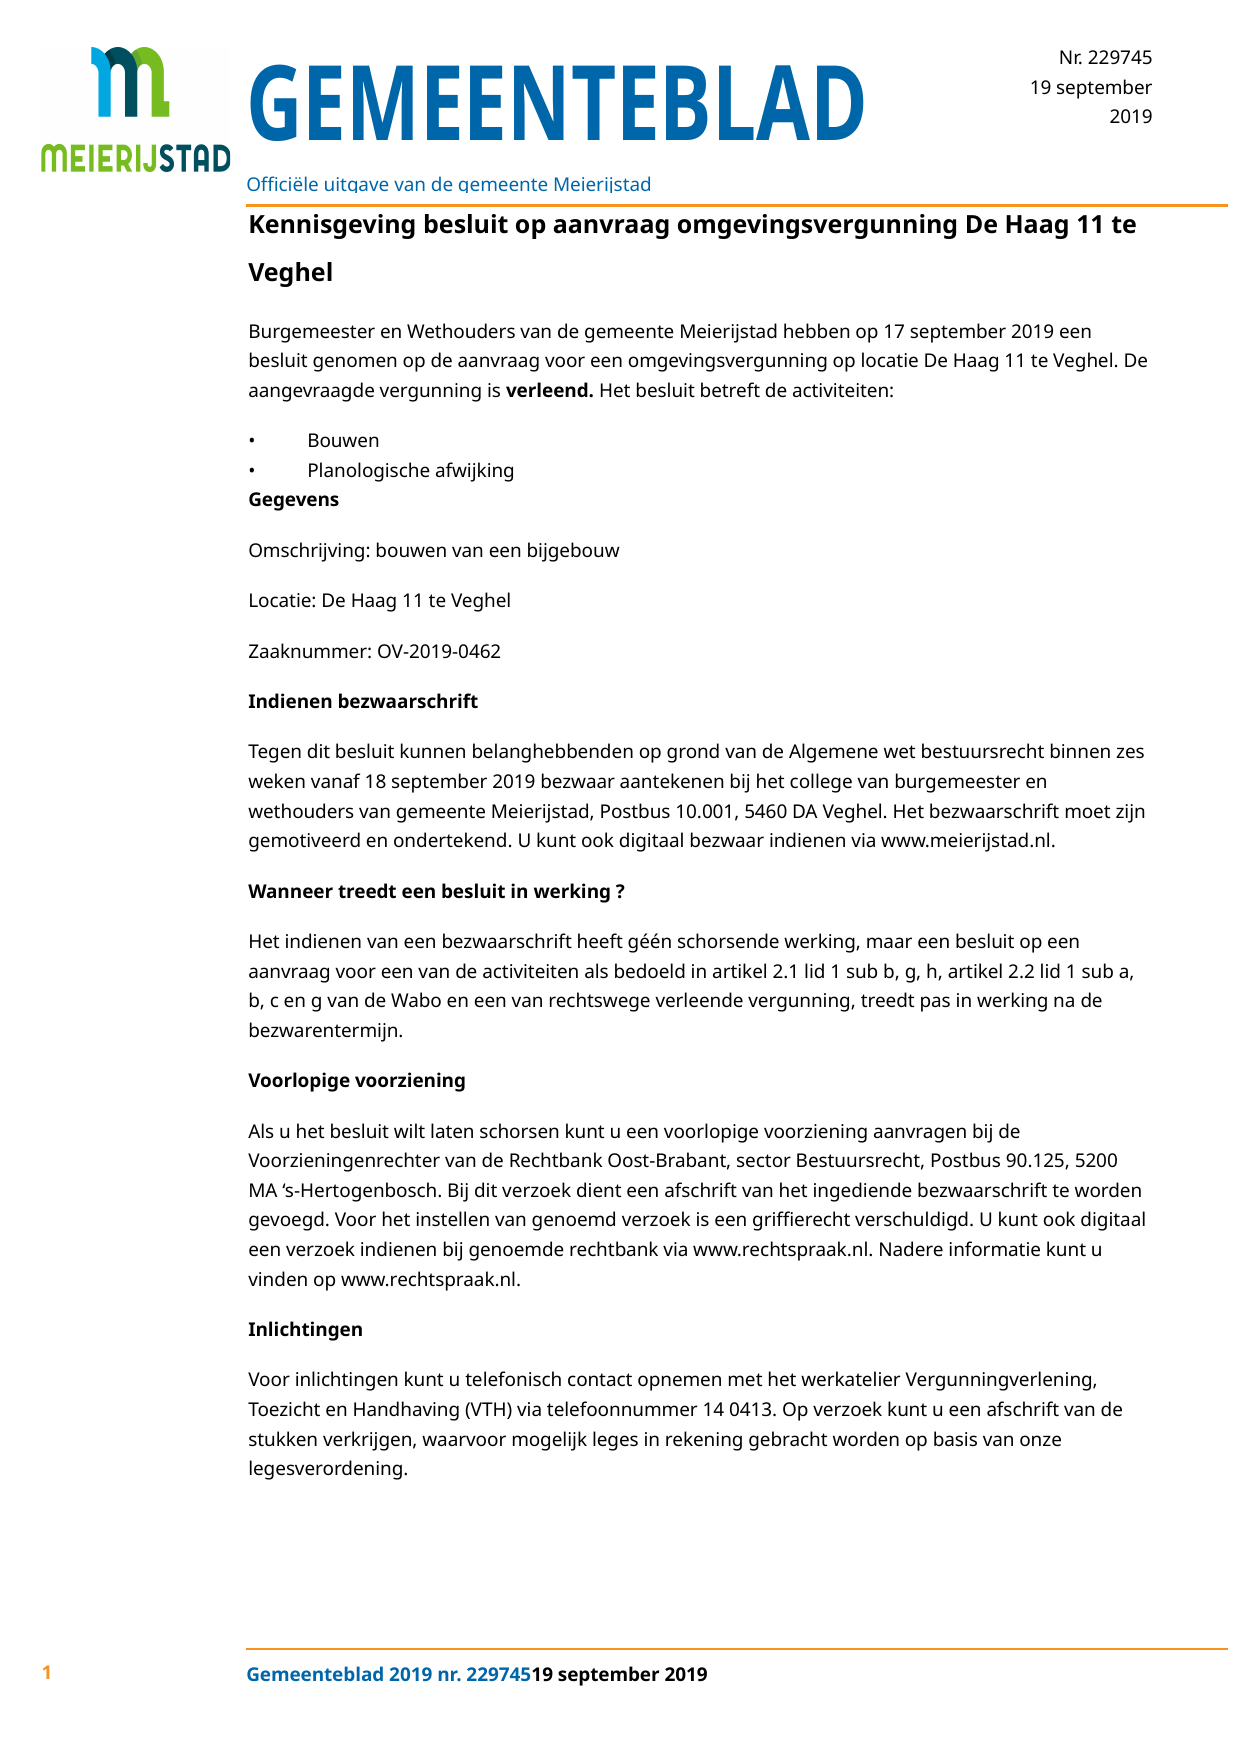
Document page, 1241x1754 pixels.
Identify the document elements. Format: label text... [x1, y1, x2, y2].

text Gegevens [248, 487, 1152, 512]
text Locatie: De Haag 11 te Veghel [248, 587, 1152, 613]
picture [41, 47, 231, 172]
text Tegen dit besluit kunnen belanghebbenden op grond van de Algemene wet bestuursrecht binnen zes weken vanaf 18 september 2019 bezwaar aantekenen bij het college van burgemeester en wethouders van gemeente Meierijstad, Postbus 10.001, 5460 DA Veghel. Het bezwaarschrift moet zijn gemotiveerd en ondertekend. U kunt ook digitaal bezwaar indienen via www.meierijstad.nl. [248, 739, 1152, 853]
text Indienen bezwaarschrift [248, 688, 1152, 714]
text Kennisgeving besluit op aanvraag omgevingsvergunning De Haag 11 te Veghel [248, 207, 1152, 288]
text Inlichtingen [248, 1316, 1152, 1342]
text Wanneer treedt een besluit in werking ? [248, 878, 1152, 904]
text Zaaknummer: OV-2019-0462 [248, 638, 1152, 664]
text Omschrijving: bouwen van een bijgebouw [248, 537, 1152, 563]
list Planologische afwijking [248, 457, 1152, 483]
text Het indienen van een bezwaarschrift heeft géén schorsende werking, maar een besluit op een aanvraag voor een van de activiteiten als bedoeld in artikel 2.1 lid 1 sub b, g, h, artikel 2.2 lid 1 sub a, b, c en g van de Wabo en een van rechtswege verleende vergunning, treedt pas in werking na de bezwarentermijn. [248, 928, 1152, 1043]
text Burgemeester en Wethouders van de gemeente Meierijstad hebben op 17 september 2019 een besluit genomen op de aanvraag voor een omgevingsvergunning op locatie De Haag 11 te Veghel. De aangevraagde vergunning is verleend. Het besluit betreft de activiteiten: [248, 318, 1152, 403]
text Voor inlichtingen kunt u telefonisch contact opnemen met het werkatelier Vergunningverlening, Toezicht en Handhaving (VTH) via telefoonnummer 14 0413. Op verzoek kunt u een afschrift van de stukken verkrijgen, waarvoor mogelijk leges in rekening gebracht worden op basis van onze legesverordening. [248, 1367, 1152, 1481]
list Bouwen [248, 427, 1152, 453]
text Voorlopige voorziening [248, 1067, 1152, 1093]
text Als u het besluit wilt laten schorsen kunt u een voorlopige voorziening aanvragen bij de Voorzieningenrechter van de Rechtbank Oost-Brabant, sector Bestuursrecht, Postbus 90.125, 5200 MA ‘s-Hertogenbosch. Bij dit verzoek dient een afschrift van het ingediende bezwaarschrift te worden gevoegd. Voor het instellen van genoemd verzoek is een griffierecht verschuldigd. U kunt ook digitaal een verzoek indienen bij genoemde rechtbank via www.rechtspraak.nl. Nadere informatie kunt u vinden op www.rechtspraak.nl. [248, 1118, 1152, 1292]
